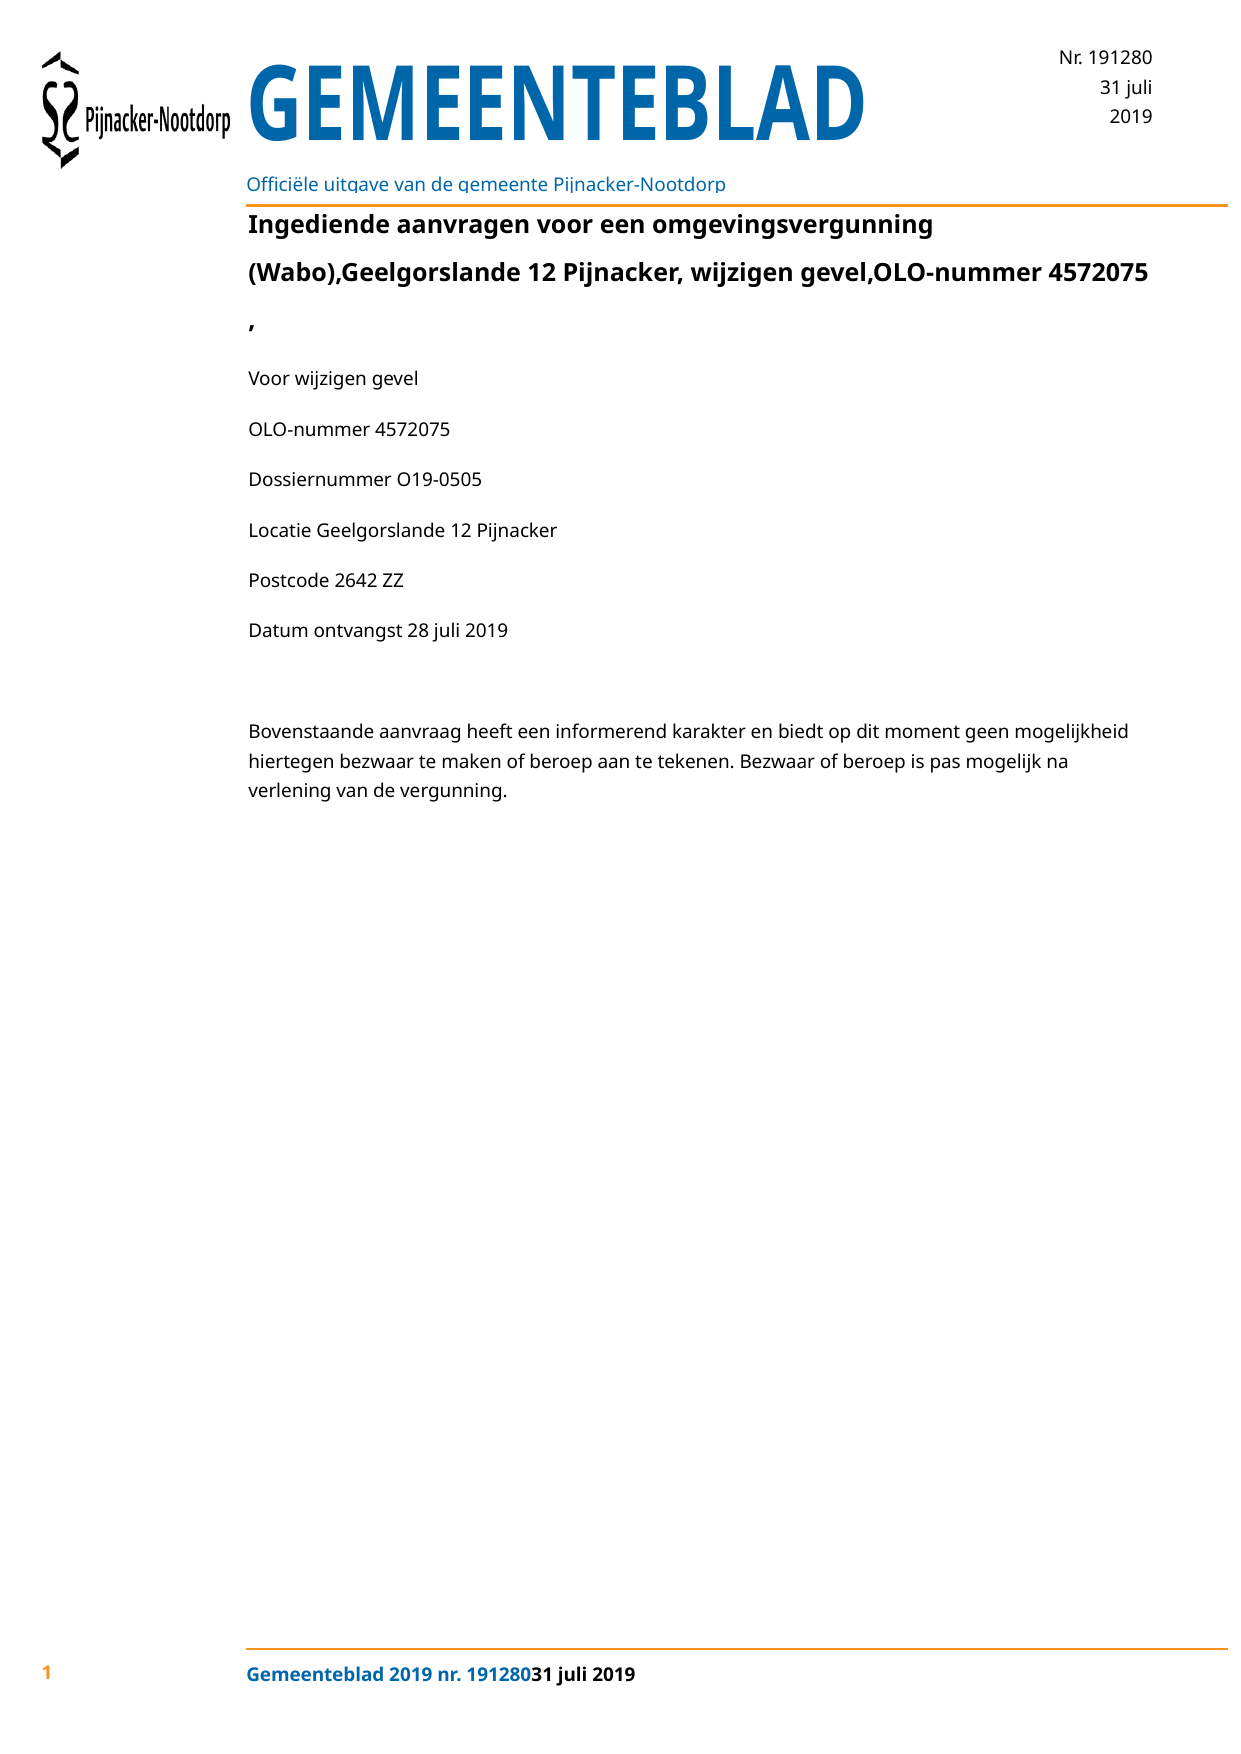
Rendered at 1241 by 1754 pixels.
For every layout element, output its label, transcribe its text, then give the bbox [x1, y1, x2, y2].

text Voor wijzigen gevel [248, 366, 1152, 391]
text OLO-nummer 4572075 [248, 416, 1152, 442]
text Datum ontvangst 28 juli 2019 [248, 618, 1152, 643]
text Dossiernummer O19-0505 [248, 466, 1152, 492]
picture [41, 47, 231, 172]
text Postcode 2642 ZZ [248, 567, 1152, 593]
text Locatie Geelgorslande 12 Pijnacker [248, 517, 1152, 542]
text Bovenstaande aanvraag heeft een informerend karakter en biedt op dit moment geen mogelijkheid hiertegen bezwaar te maken of beroep aan te tekenen. Bezwaar of beroep is pas mogelijk na verlening van de vergunning. [248, 718, 1152, 803]
text Ingediende aanvragen voor een omgevingsvergunning (Wabo),Geelgorslande 12 Pijnacker, wijzigen gevel,OLO-nummer 4572075 , [248, 207, 1152, 336]
